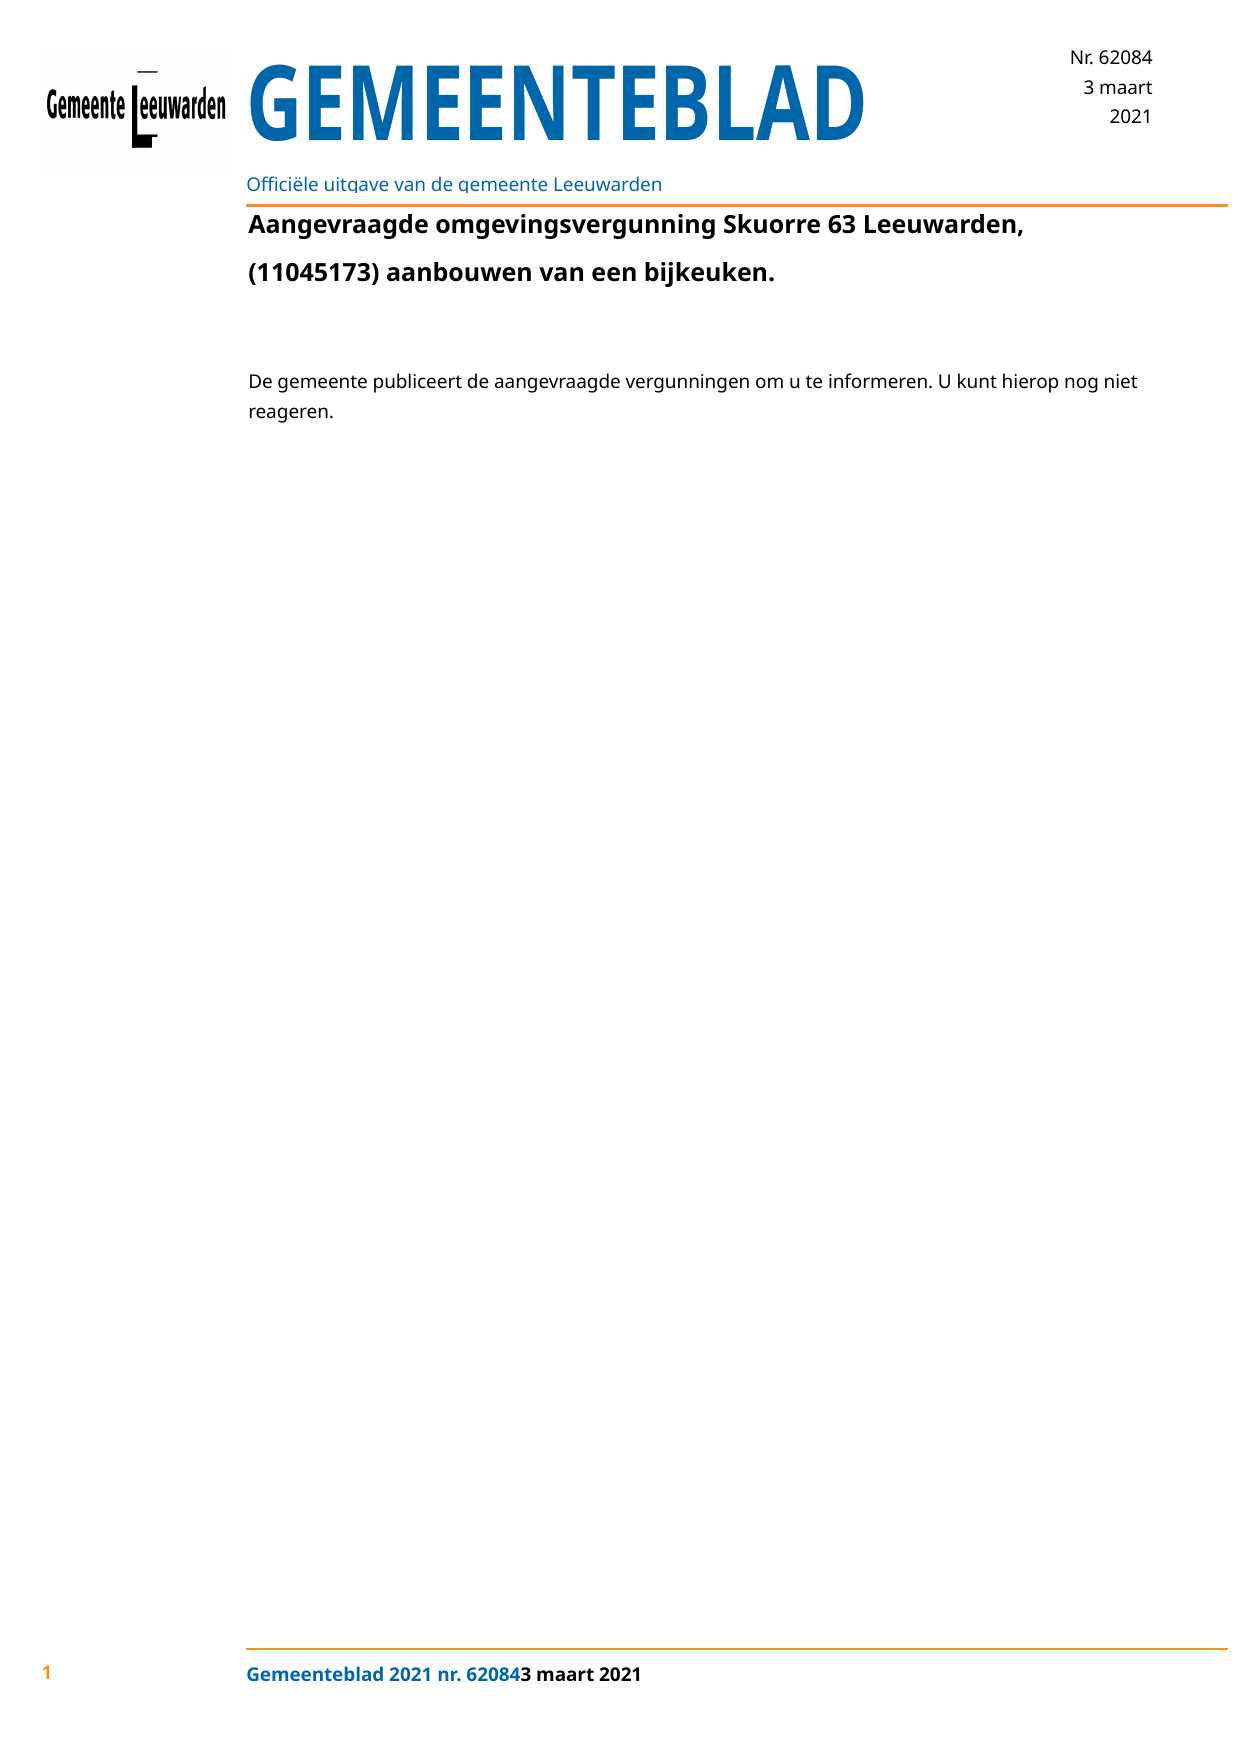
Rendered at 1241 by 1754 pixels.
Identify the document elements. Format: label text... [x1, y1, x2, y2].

text De gemeente publiceert de aangevraagde vergunningen om u te informeren. U kunt hierop nog niet reageren. [248, 368, 1152, 424]
picture [41, 47, 231, 172]
text Aangevraagde omgevingsvergunning Skuorre 63 Leeuwarden, (11045173) aanbouwen van een bijkeuken. [248, 207, 1152, 288]
